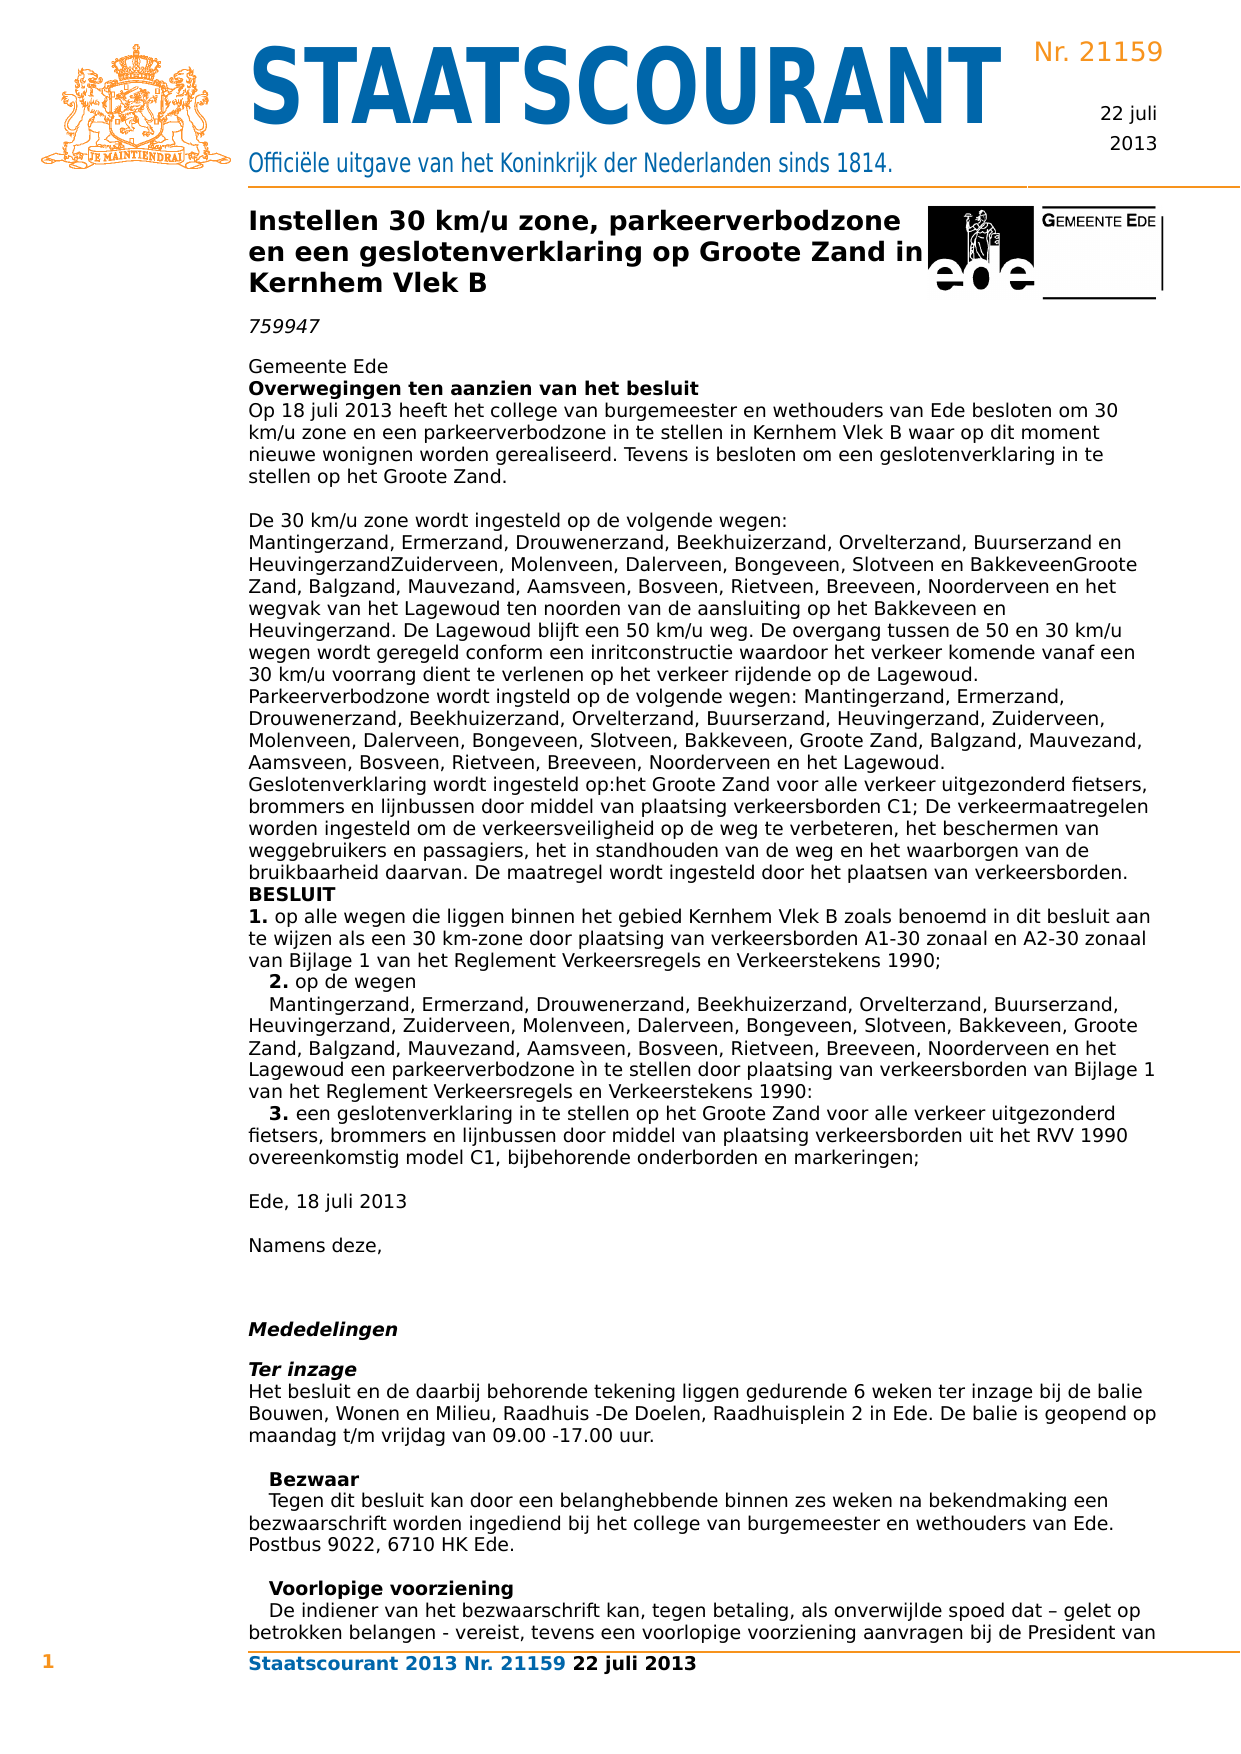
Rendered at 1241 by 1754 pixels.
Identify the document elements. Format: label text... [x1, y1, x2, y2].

text Namens deze, [248, 1235, 1163, 1257]
text Ede, 18 juli 2013 [248, 1191, 1163, 1213]
subtitle Ter inzage [248, 1358, 1163, 1381]
text Mantingerzand, Ermerzand, Drouwenerzand, Beekhuizerzand, Orvelterzand, Buurserzand, Heuvingerzand, Zuiderveen, Molenveen, Dalerveen, Bongeveen, Slotveen, Bakkeveen, Groote Zand, Balgzand, Mauvezand, Aamsveen, Bosveen, Rietveen, Breeveen, Noorderveen en het Lagewoud een parkeerverbodzone ìn te stellen door plaatsing van verkeersborden van Bijlage 1 van het Reglement Verkeersregels en Verkeerstekens 1990: [248, 993, 1163, 1103]
text De indiener van het bezwaarschrift kan, tegen betaling, als onverwijlde spoed dat – gelet op betrokken belangen - vereist, tevens een voorlopige voorziening aanvragen bij de President van [248, 1600, 1163, 1644]
text 759947 [248, 316, 1163, 338]
text 1. op alle wegen die liggen binnen het gebied Kernhem Vlek B zoals benoemd in dit besluit aan te wijzen als een 30 km-zone door plaatsing van verkeersborden A1-30 zonaal en A2-30 zonaal van Bijlage 1 van het Reglement Verkeersregels en Verkeerstekens 1990; [248, 906, 1163, 971]
text Op 18 juli 2013 heeft het college van burgemeester en wethouders van Ede besloten om 30 km/u zone en een parkeerverbodzone in te stellen in Kernhem Vlek B waar op dit moment nieuwe wonignen worden gerealiseerd. Tevens is besloten om een geslotenverklaring in te stellen op het Groote Zand. [248, 400, 1163, 488]
subtitle Instellen 30 km/u zone, parkeerverbodzone en een geslotenverklaring op Groote Zand in Kernhem Vlek B [248, 206, 927, 299]
text Mantingerzand, Ermerzand, Drouwenerzand, Beekhuizerzand, Orvelterzand, Buurserzand en HeuvingerzandZuiderveen, Molenveen, Dalerveen, Bongeveen, Slotveen en BakkeveenGroote Zand, Balgzand, Mauvezand, Aamsveen, Bosveen, Rietveen, Breeveen, Noorderveen en het wegvak van het Lagewoud ten noorden van de aansluiting op het Bakkeveen en Heuvingerzand. De Lagewoud blijft een 50 km/u weg. De overgang tussen de 50 en 30 km/u wegen wordt geregeld conform een inritconstructie waardoor het verkeer komende vanaf een 30 km/u voorrang dient te verlenen op het verkeer rijdende op de Lagewoud. [248, 532, 1163, 686]
text Voorlopige voorziening [248, 1578, 1163, 1600]
text Gemeente Ede [248, 356, 1163, 378]
text De 30 km/u zone wordt ingesteld op de volgende wegen: [248, 510, 1163, 532]
text Parkeerverbodzone wordt ingsteld op de volgende wegen: Mantingerzand, Ermerzand, Drouwenerzand, Beekhuizerzand, Orvelterzand, Buurserzand, Heuvingerzand, Zuiderveen, Molenveen, Dalerveen, Bongeveen, Slotveen, Bakkeveen, Groote Zand, Balgzand, Mauvezand, Aamsveen, Bosveen, Rietveen, Breeveen, Noorderveen en het Lagewoud. [248, 686, 1163, 774]
subtitle Overwegingen ten aanzien van het besluit [248, 378, 1163, 400]
text Geslotenverklaring wordt ingesteld op:het Groote Zand voor alle verkeer uitgezonderd fietsers, brommers en lijnbussen door middel van plaatsing verkeersborden C1; De verkeermaatregelen worden ingesteld om de verkeersveiligheid op de weg te verbeteren, het beschermen van weggebruikers en passagiers, het in standhouden van de weg en het waarborgen van de bruikbaarheid daarvan. De maatregel wordt ingesteld door het plaatsen van verkeersborden. [248, 774, 1163, 883]
subtitle Mededelingen [248, 1319, 1163, 1341]
text 3. een geslotenverklaring in te stellen op het Groote Zand voor alle verkeer uitgezonderd fietsers, brommers en lijnbussen door middel van plaatsing verkeersborden uit het RVV 1990 overeenkomstig model C1, bijbehorende onderborden en markeringen; [248, 1103, 1163, 1169]
text BESLUIT [248, 883, 1163, 906]
text 2. op de wegen [248, 971, 1163, 993]
text Tegen dit besluit kan door een belanghebbende binnen zes weken na bekendmaking een bezwaarschrift worden ingediend bij het college van burgemeester en wethouders van Ede. Postbus 9022, 6710 HK Ede. [248, 1490, 1163, 1556]
text Het besluit en de daarbij behorende tekening liggen gedurende 6 weken ter inzage bij de balie Bouwen, Wonen en Milieu, Raadhuis -De Doelen, Raadhuisplein 2 in Ede. De balie is geopend op maandag t/m vrijdag van 09.00 -17.00 uur. [248, 1381, 1163, 1446]
text Bezwaar [248, 1468, 1163, 1490]
picture [41, 44, 231, 169]
picture [927, 205, 1164, 300]
